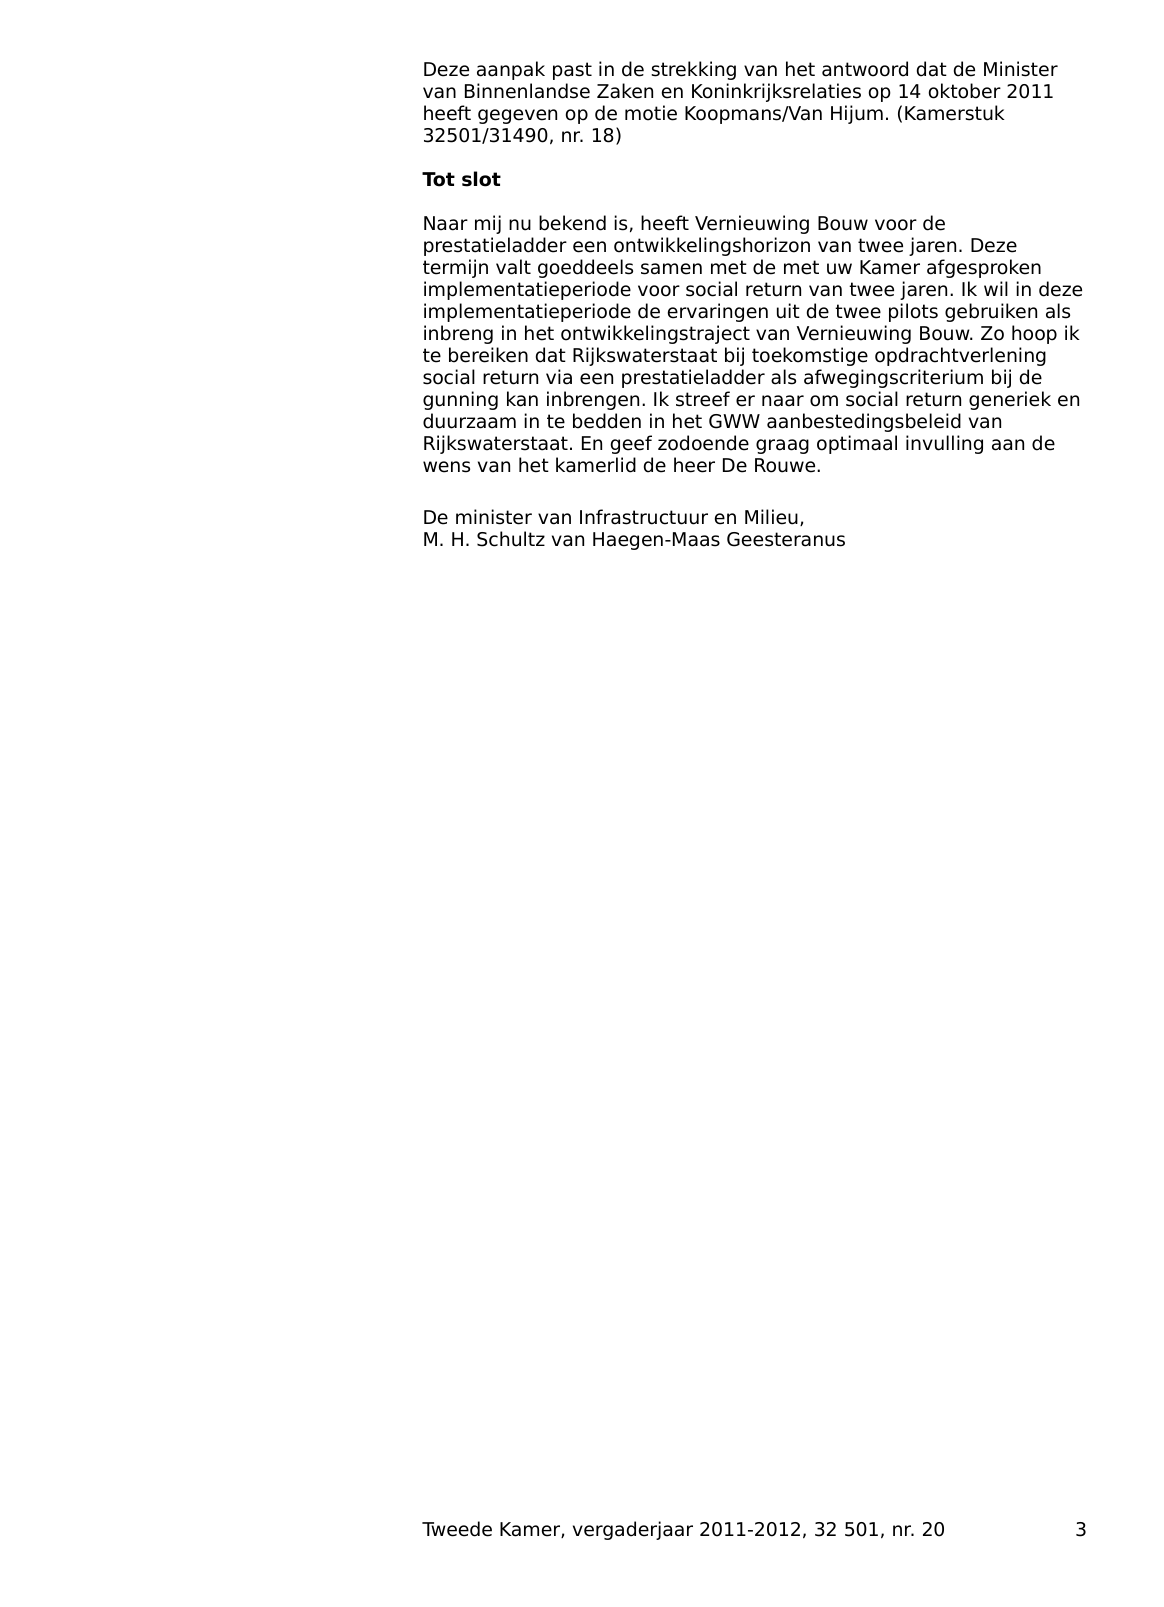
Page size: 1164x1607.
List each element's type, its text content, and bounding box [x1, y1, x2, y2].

subtitle Tot slot [422, 169, 1087, 191]
text De minister van Infrastructuur en Milieu, M. H. Schultz van Haegen-Maas Geesteranus [422, 507, 1087, 551]
text Naar mij nu bekend is, heeft Vernieuwing Bouw voor de prestatieladder een ontwikkelingshorizon van twee jaren. Deze termijn valt goeddeels samen met de met uw Kamer afgesproken implementatieperiode voor social return van twee jaren. Ik wil in deze implementatieperiode de ervaringen uit de twee pilots gebruiken als inbreng in het ontwikkelingstraject van Vernieuwing Bouw. Zo hoop ik te bereiken dat Rijkswaterstaat bij toekomstige opdrachtverlening social return via een prestatieladder als afwegingscriterium bij de gunning kan inbrengen. Ik streef er naar om social return generiek en duurzaam in te bedden in het GWW aanbestedingsbeleid van Rijkswaterstaat. En geef zodoende graag optimaal invulling aan de wens van het kamerlid de heer De Rouwe. [422, 213, 1087, 477]
text Deze aanpak past in de strekking van het antwoord dat de Minister van Binnenlandse Zaken en Koninkrijksrelaties op 14 oktober 2011 heeft gegeven op de motie Koopmans/Van Hijum. (Kamerstuk 32501/31490, nr. 18) [422, 59, 1087, 147]
